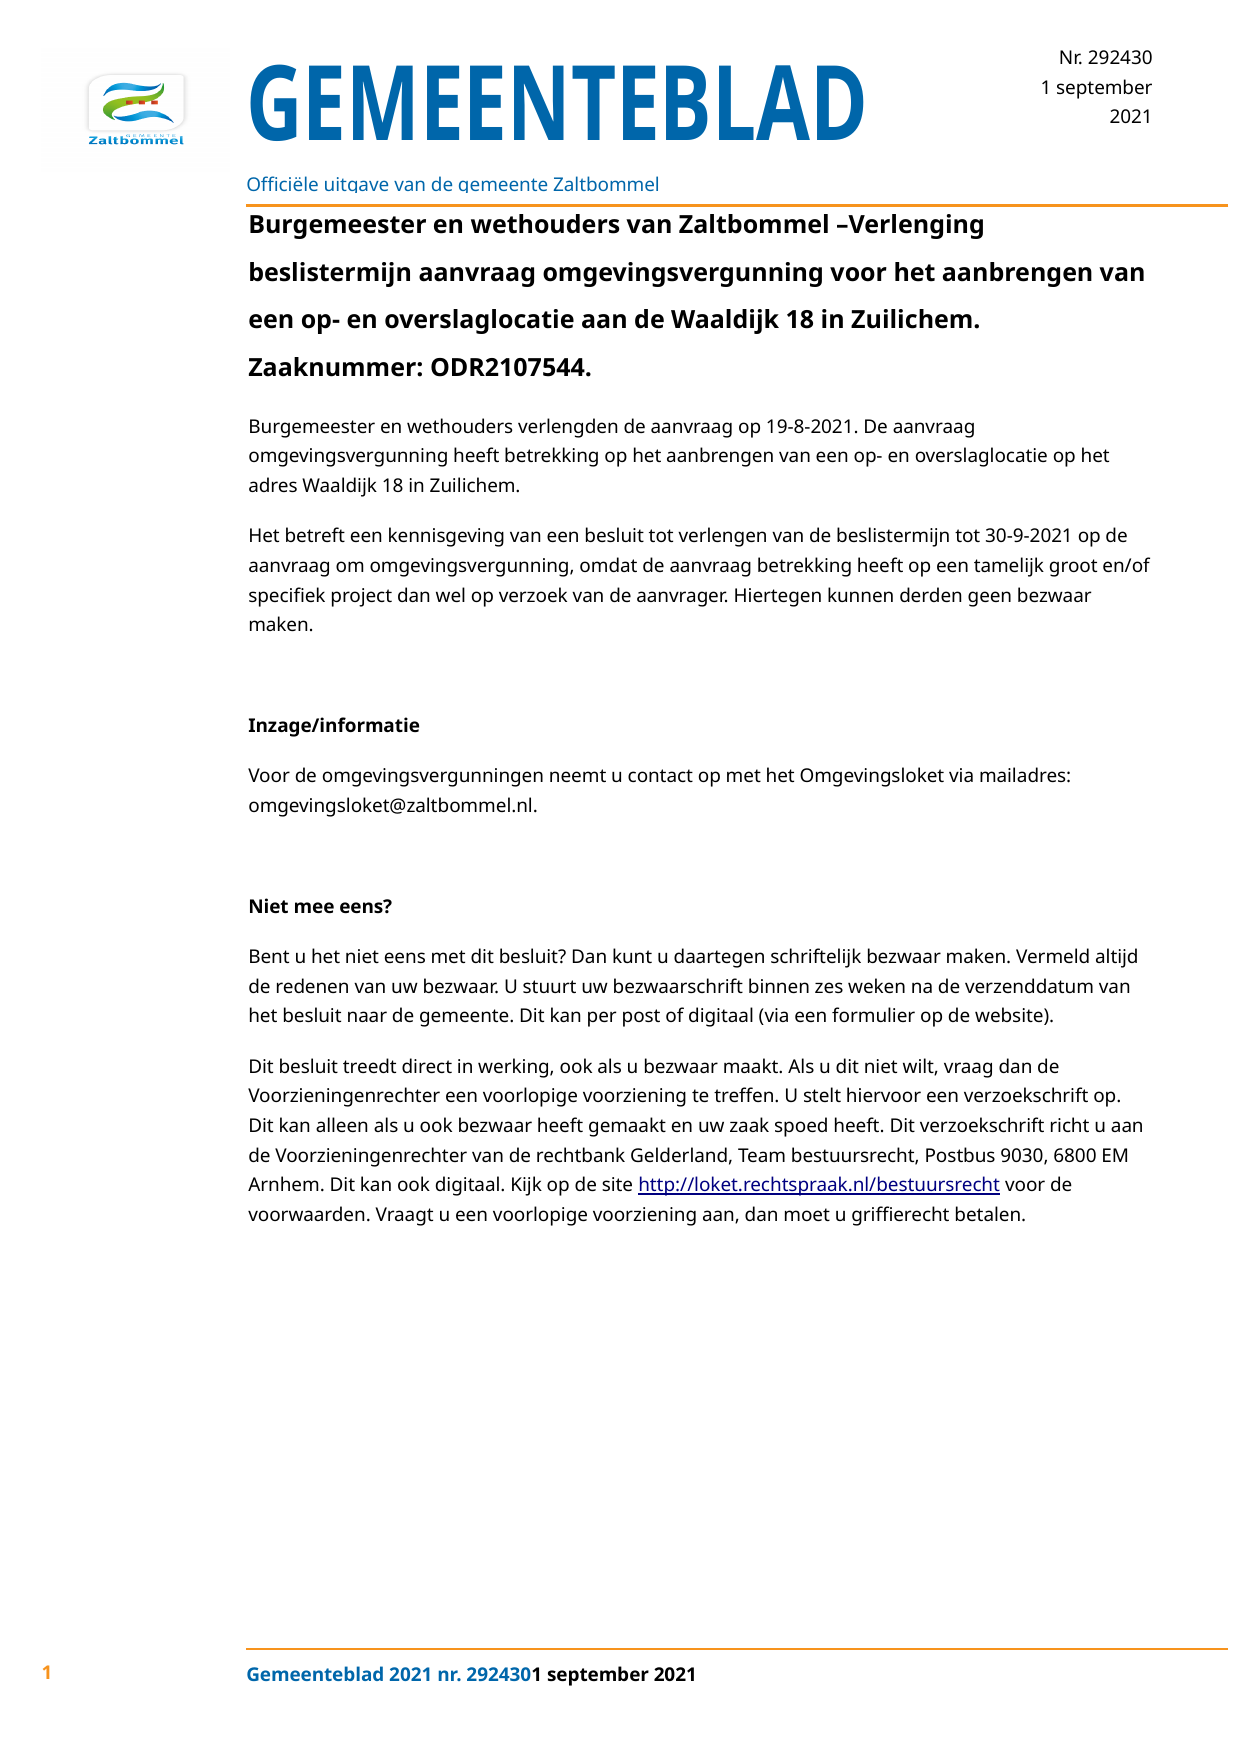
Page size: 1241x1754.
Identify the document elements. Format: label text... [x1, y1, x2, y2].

text Burgemeester en wethouders verlengden de aanvraag op 19-8-2021. De aanvraag omgevingsvergunning heeft betrekking op het aanbrengen van een op- en overslaglocatie op het adres Waaldijk 18 in Zuilichem. [248, 413, 1152, 498]
picture [41, 47, 231, 172]
text Burgemeester en wethouders van Zaltbommel –Verlenging beslistermijn aanvraag omgevingsvergunning voor het aanbrengen van een op- en overslaglocatie aan de Waaldijk 18 in Zuilichem. Zaaknummer: ODR2107544. [248, 207, 1152, 384]
text Het betreft een kennisgeving van een besluit tot verlengen van de beslistermijn tot 30-9-2021 op de aanvraag om omgevingsvergunning, omdat de aanvraag betrekking heeft op een tamelijk groot en/of specifiek project dan wel op verzoek van de aanvrager. Hiertegen kunnen derden geen bezwaar maken. [248, 523, 1152, 637]
text Voor de omgevingsvergunningen neemt u contact op met het Omgevingsloket via mailadres: omgevingsloket@zaltbommel.nl. [248, 763, 1152, 818]
text Niet mee eens? [248, 893, 1152, 919]
text Dit besluit treedt direct in werking, ook als u bezwaar maakt. Als u dit niet wilt, vraag dan de Voorzieningenrechter een voorlopige voorziening te treffen. U stelt hiervoor een verzoekschrift op. Dit kan alleen als u ook bezwaar heeft gemaakt en uw zaak spoed heeft. Dit verzoekschrift richt u aan de Voorzieningenrechter van de rechtbank Gelderland, Team bestuursrecht, Postbus 9030, 6800 EM Arnhem. Dit kan ook digitaal. Kijk op de site http://loket.rechtspraak.nl/bestuursrecht voor de voorwaarden. Vraagt u een voorlopige voorziening aan, dan moet u griffierecht betalen. [248, 1053, 1152, 1227]
text Inzage/informatie [248, 712, 1152, 738]
text Bent u het niet eens met dit besluit? Dan kunt u daartegen schriftelijk bezwaar maken. Vermeld altijd de redenen van uw bezwaar. U stuurt uw bezwaarschrift binnen zes weken na de verzenddatum van het besluit naar de gemeente. Dit kan per post of digitaal (via een formulier op de website). [248, 943, 1152, 1028]
